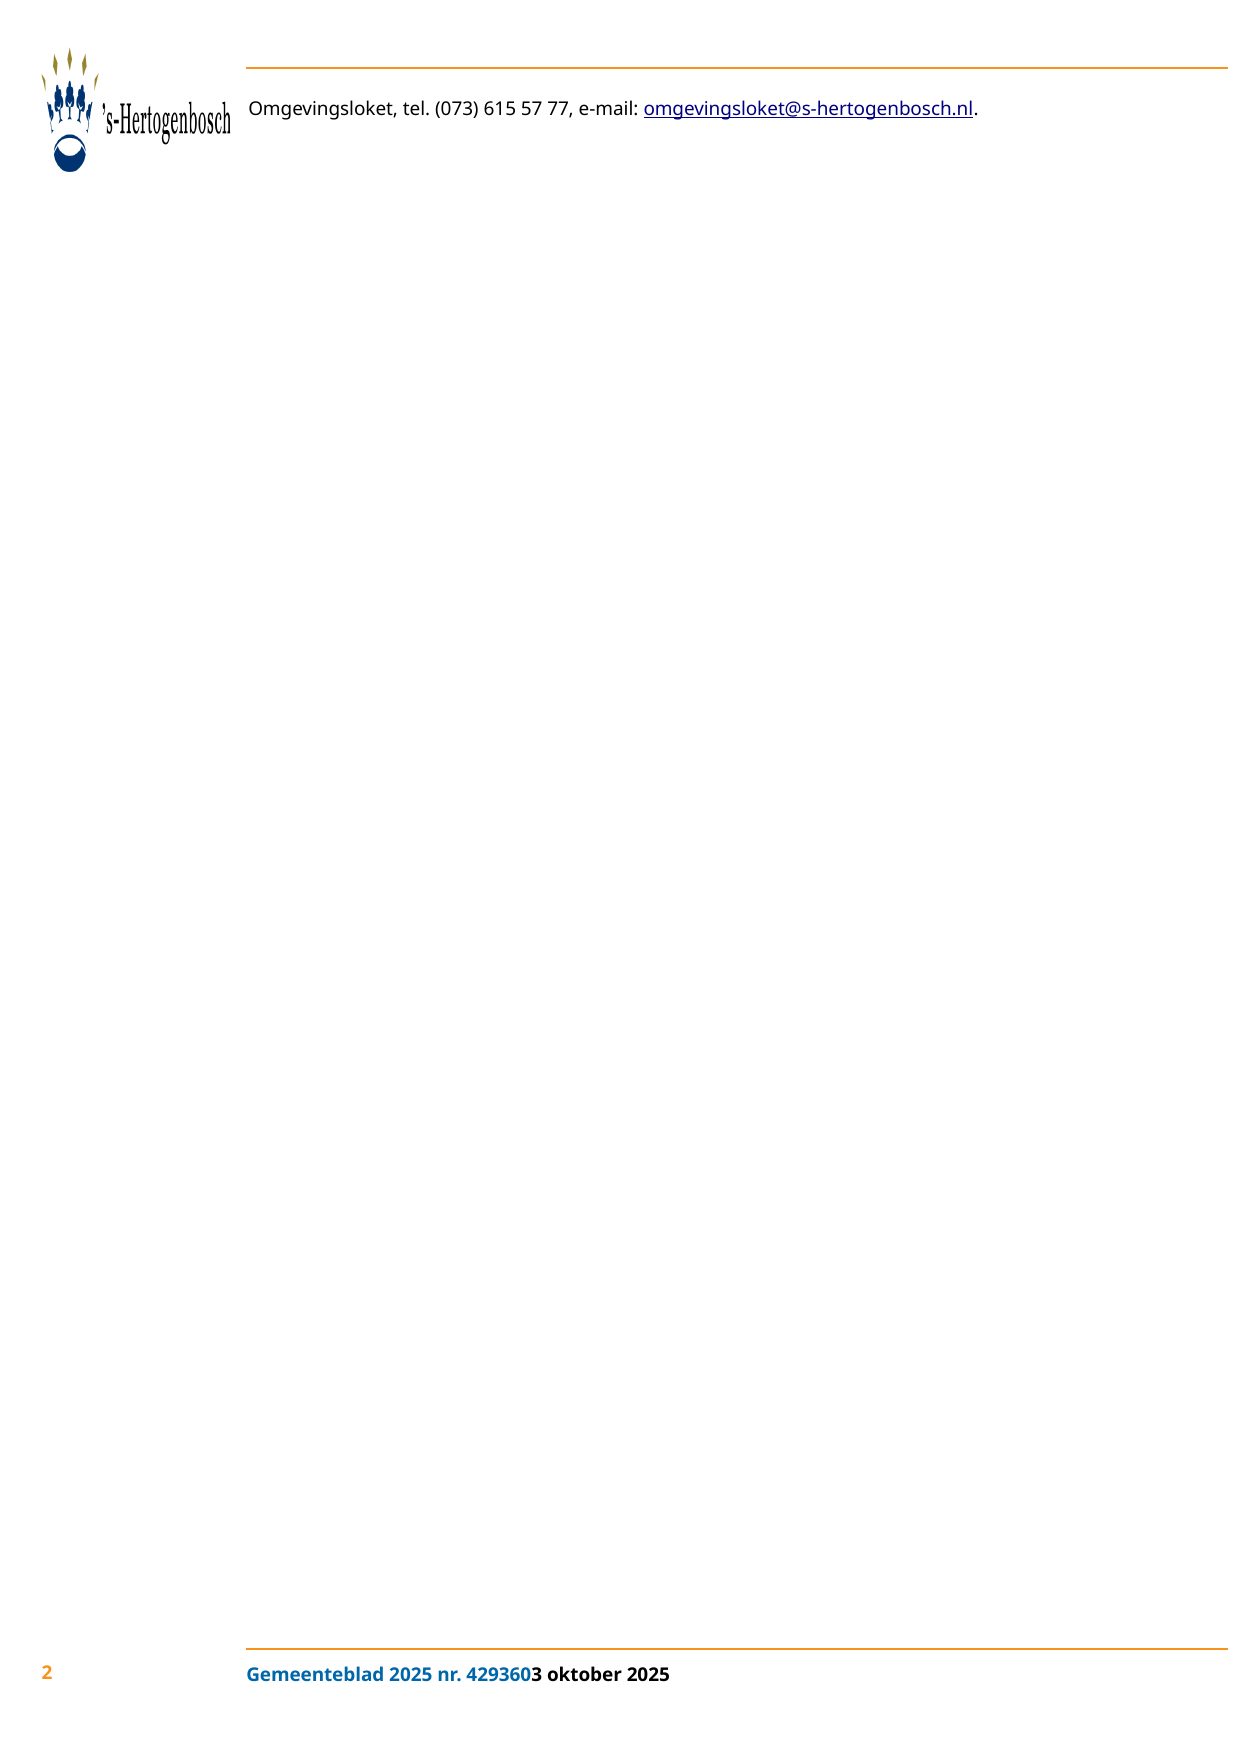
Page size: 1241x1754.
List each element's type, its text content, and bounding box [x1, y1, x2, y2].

text Omgevingsloket, tel. (073) 615 57 77, e-mail: omgevingsloket@s-hertogenbosch.nl. [248, 95, 1152, 121]
picture [41, 47, 231, 172]
